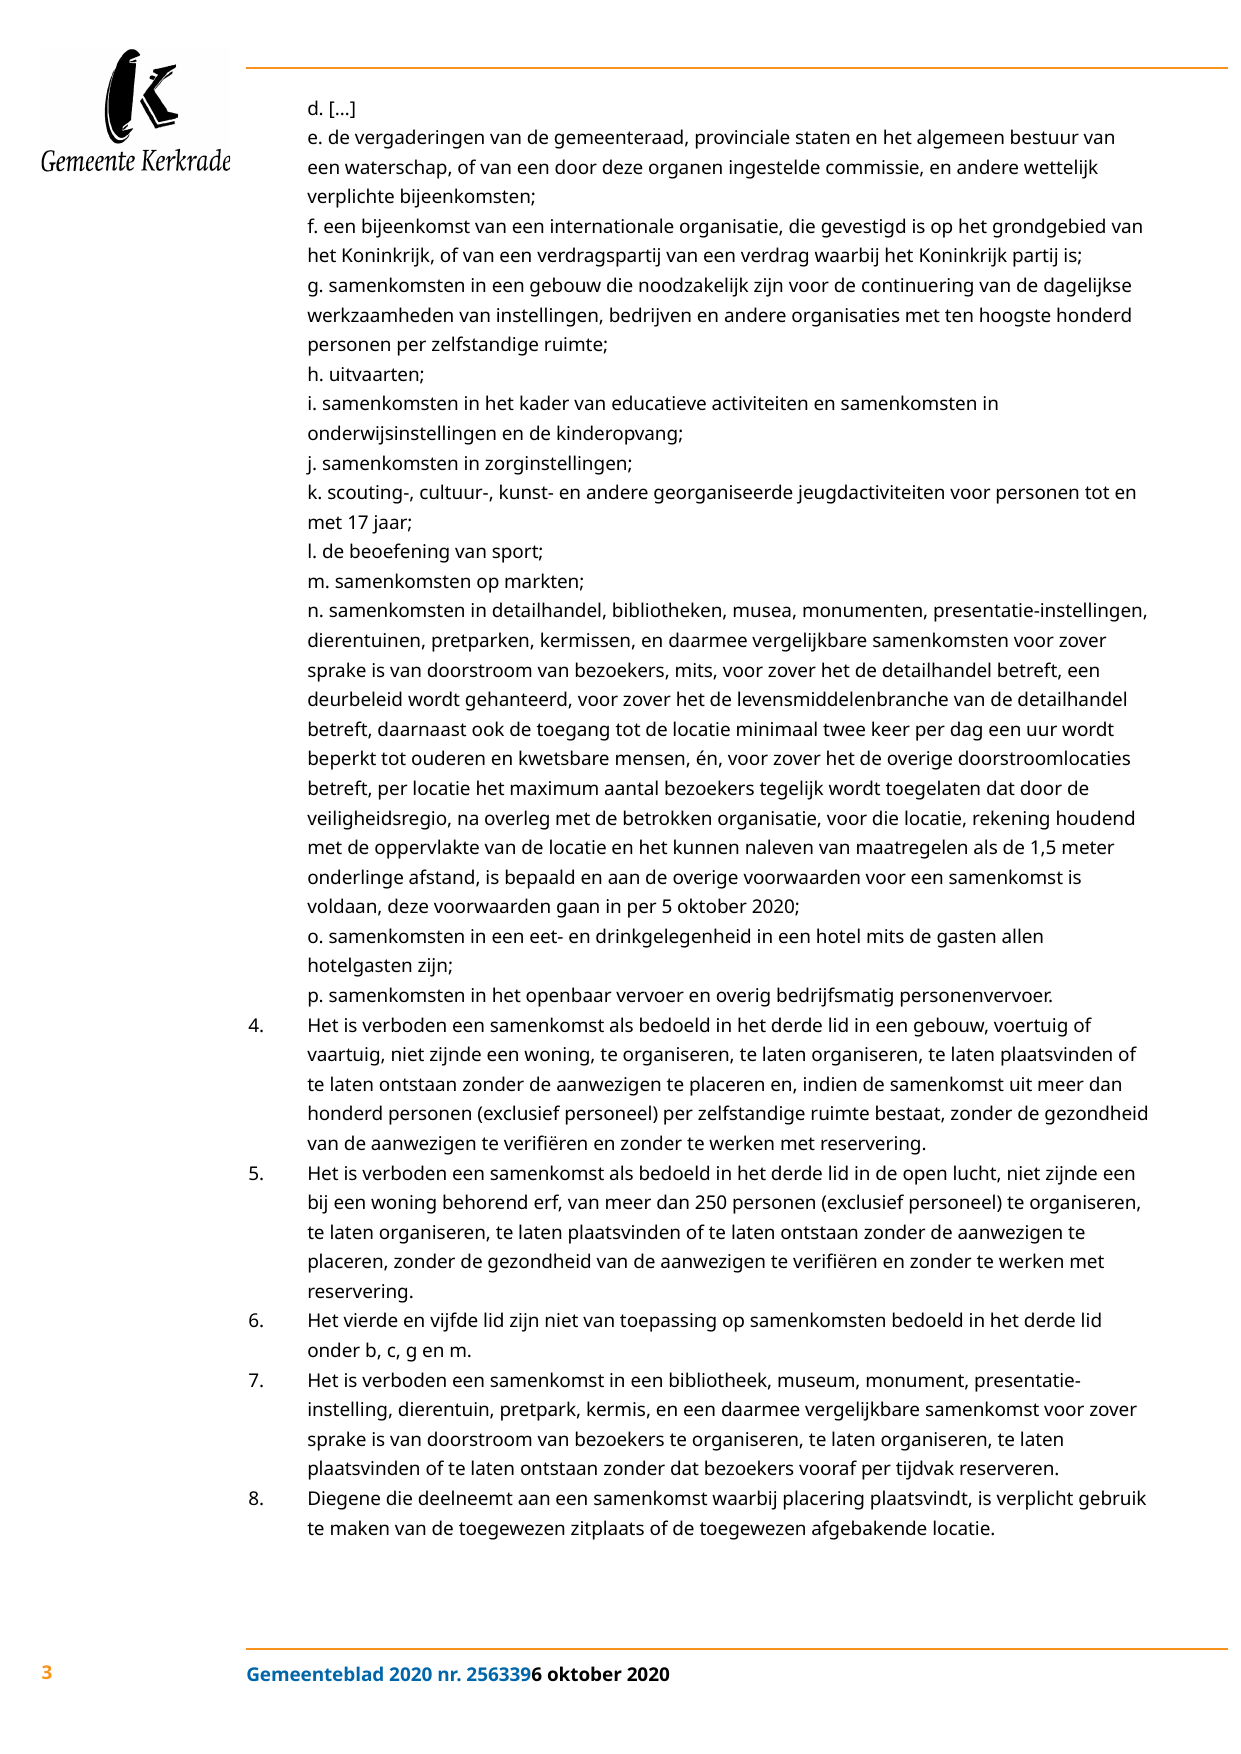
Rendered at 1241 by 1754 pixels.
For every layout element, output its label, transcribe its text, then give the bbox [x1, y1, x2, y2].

list n. samenkomsten in detailhandel, bibliotheken, musea, monumenten, presentatie-instellingen, dierentuinen, pretparken, kermissen, en daarmee vergelijkbare samenkomsten voor zover sprake is van doorstroom van bezoekers, mits, voor zover het de detailhandel betreft, een deurbeleid wordt gehanteerd, voor zover het de levensmiddelenbranche van de detailhandel betreft, daarnaast ook de toegang tot de locatie minimaal twee keer per dag een uur wordt beperkt tot ouderen en kwetsbare mensen, én, voor zover het de overige doorstroomlocaties betreft, per locatie het maximum aantal bezoekers tegelijk wordt toegelaten dat door de veiligheidsregio, na overleg met de betrokken organisatie, voor die locatie, rekening houdend met de oppervlakte van de locatie en het kunnen naleven van maatregelen als de 1,5 meter onderlinge afstand, is bepaald en aan de overige voorwaarden voor een samenkomst is voldaan, deze voorwaarden gaan in per 5 oktober 2020; [248, 598, 1152, 919]
list k. scouting-, cultuur-, kunst- en andere georganiseerde jeugdactiviteiten voor personen tot en met 17 jaar; [248, 479, 1152, 535]
list Diegene die deelneemt aan een samenkomst waarbij placering plaatsvindt, is verplicht gebruik te maken van de toegewezen zitplaats of de toegewezen afgebakende locatie. [248, 1485, 1152, 1541]
list o. samenkomsten in een eet- en drinkgelegenheid in een hotel mits de gasten allen hotelgasten zijn; [248, 923, 1152, 978]
list i. samenkomsten in het kader van educatieve activiteiten en samenkomsten in onderwijsinstellingen en de kinderopvang; [248, 391, 1152, 446]
list m. samenkomsten op markten; [248, 568, 1152, 594]
list Het is verboden een samenkomst als bedoeld in het derde lid in een gebouw, voertuig of vaartuig, niet zijnde een woning, te organiseren, te laten organiseren, te laten plaatsvinden of te laten ontstaan zonder de aanwezigen te placeren en, indien de samenkomst uit meer dan honderd personen (exclusief personeel) per zelfstandige ruimte bestaat, zonder de gezondheid van de aanwezigen te verifiëren en zonder te werken met reservering. [248, 1012, 1152, 1156]
list f. een bijeenkomst van een internationale organisatie, die gevestigd is op het grondgebied van het Koninkrijk, of van een verdragspartij van een verdrag waarbij het Koninkrijk partij is; [248, 213, 1152, 268]
list Het is verboden een samenkomst in een bibliotheek, museum, monument, presentatie-instelling, dierentuin, pretpark, kermis, en een daarmee vergelijkbare samenkomst voor zover sprake is van doorstroom van bezoekers te organiseren, te laten organiseren, te laten plaatsvinden of te laten ontstaan zonder dat bezoekers vooraf per tijdvak reserveren. [248, 1367, 1152, 1481]
list p. samenkomsten in het openbaar vervoer en overig bedrijfsmatig personenvervoer. [248, 982, 1152, 1008]
list d. […] [248, 95, 1152, 121]
list e. de vergaderingen van de gemeenteraad, provinciale staten en het algemeen bestuur van een waterschap, of van een door deze organen ingestelde commissie, en andere wettelijk verplichte bijeenkomsten; [248, 124, 1152, 209]
list g. samenkomsten in een gebouw die noodzakelijk zijn voor de continuering van de dagelijkse werkzaamheden van instellingen, bedrijven en andere organisaties met ten hoogste honderd personen per zelfstandige ruimte; [248, 272, 1152, 357]
picture [41, 47, 231, 172]
list Het vierde en vijfde lid zijn niet van toepassing op samenkomsten bedoeld in het derde lid onder b, c, g en m. [248, 1308, 1152, 1363]
list Het is verboden een samenkomst als bedoeld in het derde lid in de open lucht, niet zijnde een bij een woning behorend erf, van meer dan 250 personen (exclusief personeel) te organiseren, te laten organiseren, te laten plaatsvinden of te laten ontstaan zonder de aanwezigen te placeren, zonder de gezondheid van de aanwezigen te verifiëren en zonder te werken met reservering. [248, 1160, 1152, 1304]
list l. de beoefening van sport; [248, 538, 1152, 564]
list h. uitvaarten; [248, 361, 1152, 387]
list j. samenkomsten in zorginstellingen; [248, 450, 1152, 476]
